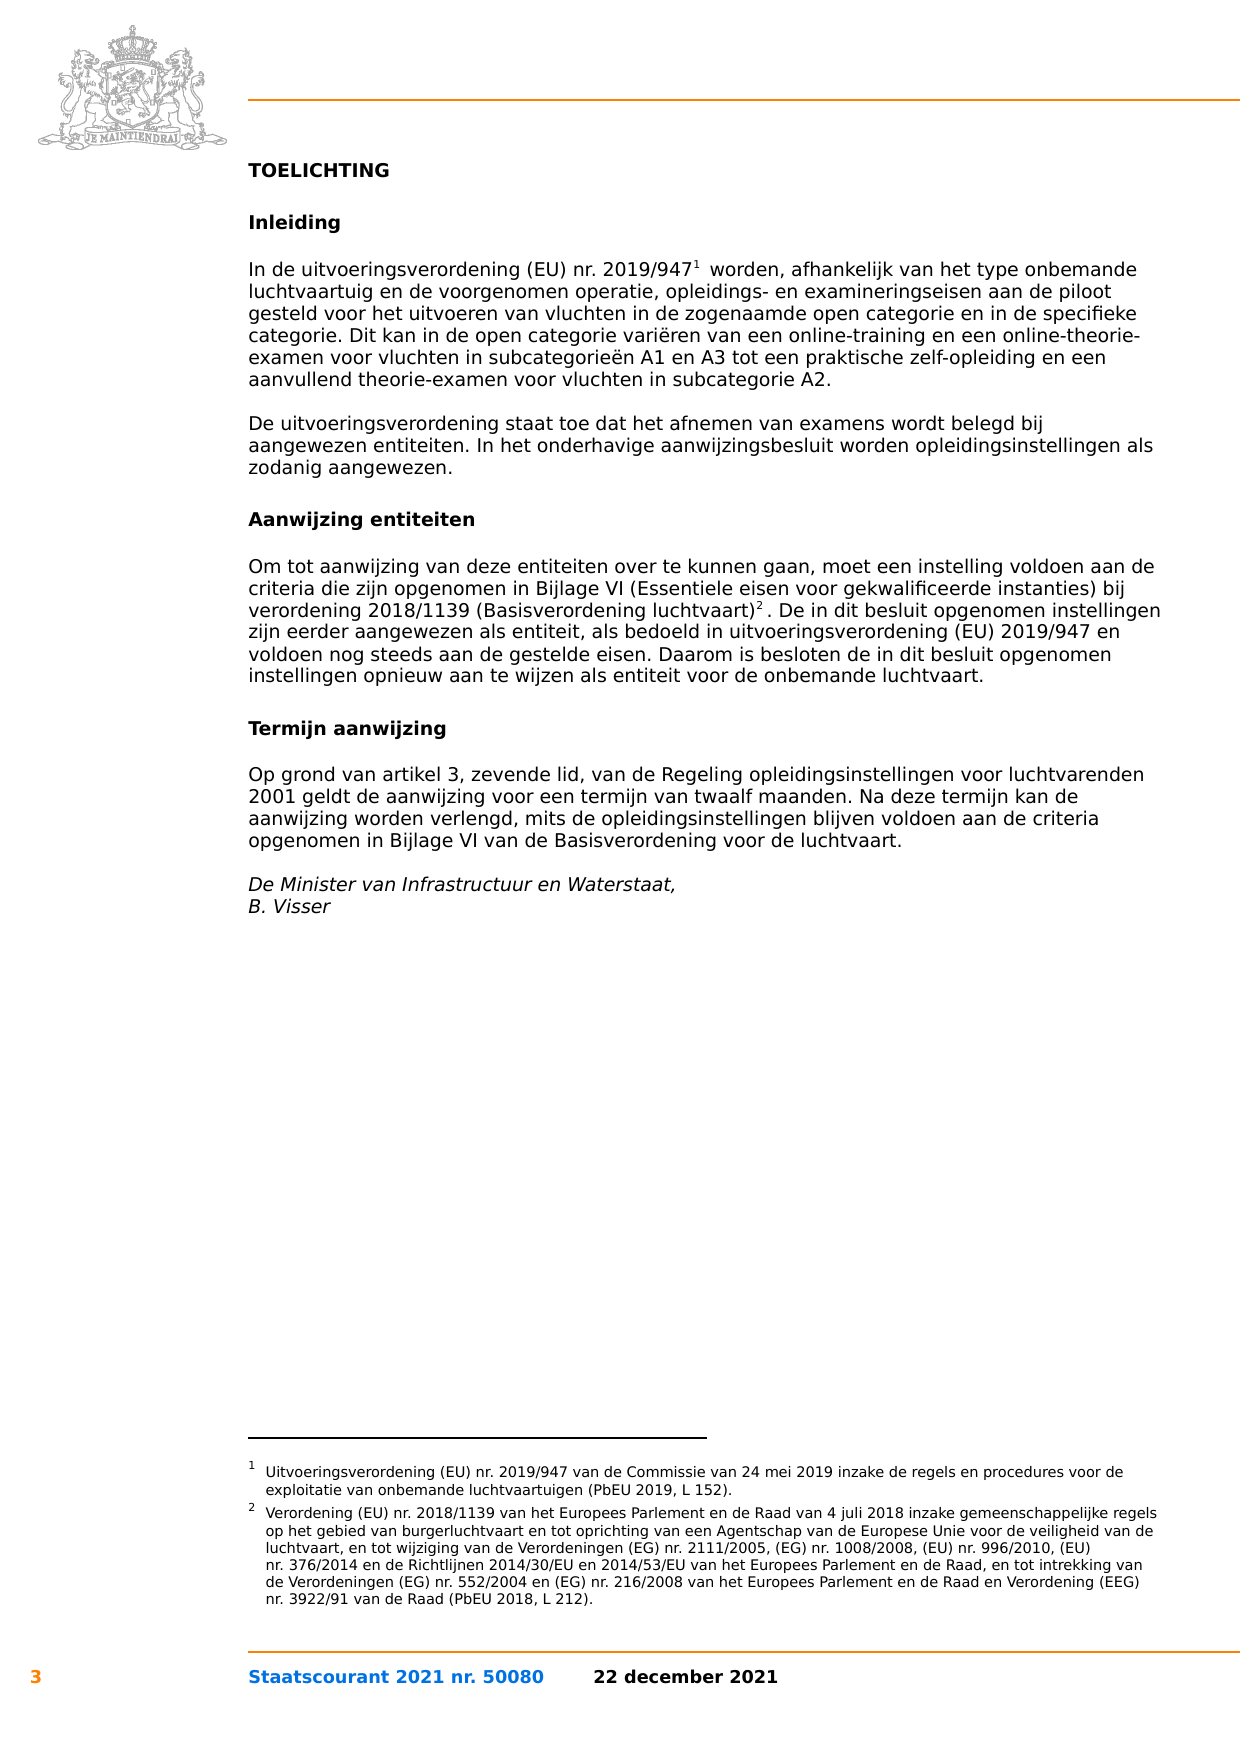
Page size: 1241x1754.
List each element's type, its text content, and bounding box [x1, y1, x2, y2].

subtitle TOELICHTING [248, 160, 1163, 182]
text In de uitvoeringsverordening (EU) nr. 2019/947 worden, afhankelijk van het type onbemande luchtvaartuig en de voorgenomen operatie, opleidings- en examineringseisen aan de piloot gesteld voor het uitvoeren van vluchten in de zogenaamde open categorie en in de specifieke categorie. Dit kan in de open categorie variëren van een online-training en een online-theorie-examen voor vluchten in subcategorieën A1 en A3 tot een praktische zelf-opleiding en een aanvullend theorie-examen voor vluchten in subcategorie A2. [248, 259, 1163, 391]
text Uitvoeringsverordening (EU) nr. 2019/947 van de Commissie van 24 mei 2019 inzake de regels en procedures voor de exploitatie van onbemande luchtvaartuigen (PbEU 2019, L 152). [248, 1459, 1163, 1498]
text Op grond van artikel 3, zevende lid, van de Regeling opleidingsinstellingen voor luchtvarenden 2001 geldt de aanwijzing voor een termijn van twaalf maanden. Na deze termijn kan de aanwijzing worden verlengd, mits de opleidingsinstellingen blijven voldoen aan de criteria opgenomen in Bijlage VI van de Basisverordening voor de luchtvaart. [248, 764, 1163, 852]
text De uitvoeringsverordening staat toe dat het afnemen van examens wordt belegd bij aangewezen entiteiten. In het onderhavige aanwijzingsbesluit worden opleidingsinstellingen als zodanig aangewezen. [248, 413, 1163, 478]
subtitle Aanwijzing entiteiten [248, 508, 1163, 531]
text Verordening (EU) nr. 2018/1139 van het Europees Parlement en de Raad van 4 juli 2018 inzake gemeenschappelijke regels op het gebied van burgerluchtvaart en tot oprichting van een Agentschap van de Europese Unie voor de veiligheid van de luchtvaart, en tot wijziging van de Verordeningen (EG) nr. 2111/2005, (EG) nr. 1008/2008, (EU) nr. 996/2010, (EU) nr. 376/2014 en de Richtlijnen 2014/30/EU en 2014/53/EU van het Europees Parlement en de Raad, en tot intrekking van de Verordeningen (EG) nr. 552/2004 en (EG) nr. 216/2008 van het Europees Parlement en de Raad en Verordening (EEG) nr. 3922/91 van de Raad (PbEU 2018, L 212). [248, 1501, 1163, 1608]
text Om tot aanwijzing van deze entiteiten over te kunnen gaan, moet een instelling voldoen aan de criteria die zijn opgenomen in Bijlage VI (Essentiele eisen voor gekwalificeerde instanties) bij verordening 2018/1139 (Basisverordening luchtvaart). De in dit besluit opgenomen instellingen zijn eerder aangewezen als entiteit, als bedoeld in uitvoeringsverordening (EU) 2019/947 en voldoen nog steeds aan de gestelde eisen. Daarom is besloten de in dit besluit opgenomen instellingen opnieuw aan te wijzen als entiteit voor de onbemande luchtvaart. [248, 556, 1163, 687]
subtitle Inleiding [248, 212, 1163, 234]
subtitle Termijn aanwijzing [248, 717, 1163, 739]
picture [38, 25, 227, 150]
text De Minister van Infrastructuur en Waterstaat, B. Visser [248, 874, 1163, 918]
